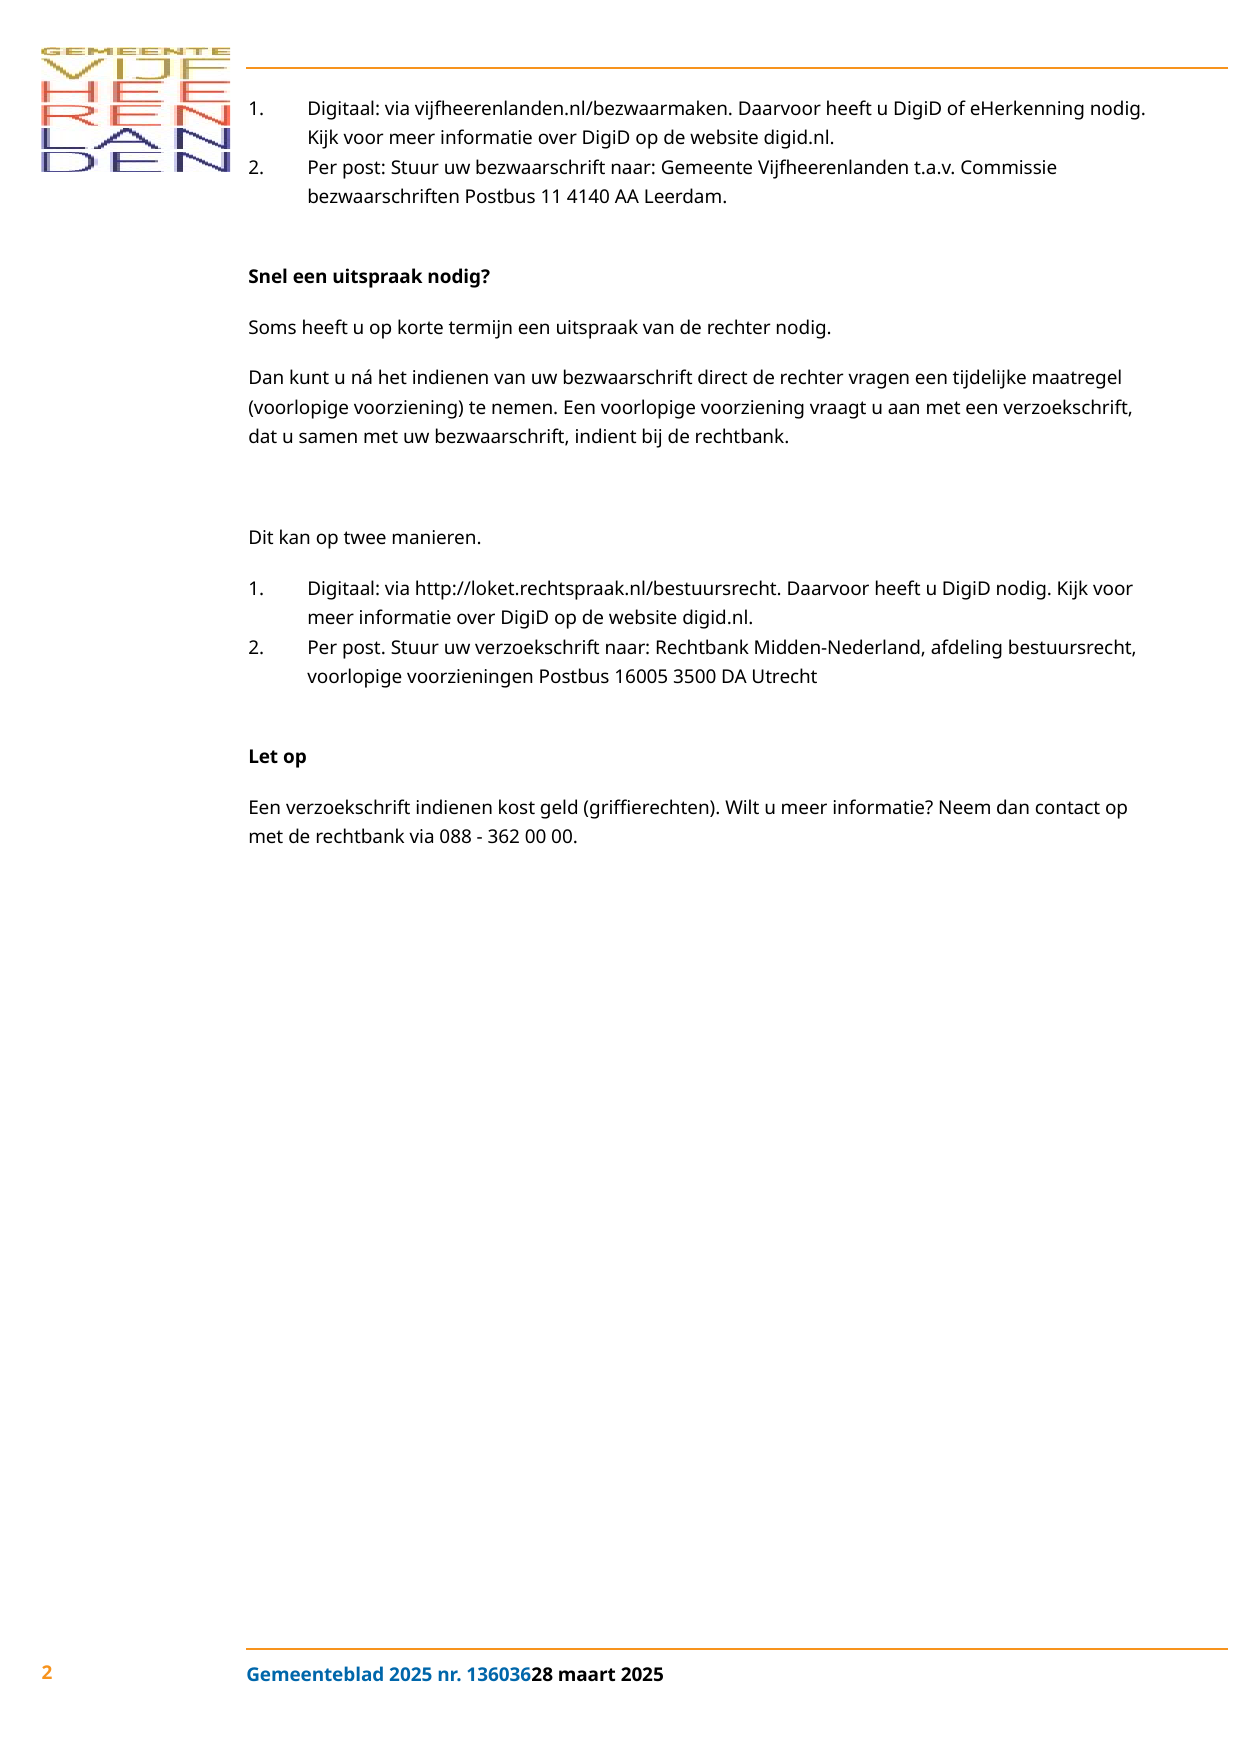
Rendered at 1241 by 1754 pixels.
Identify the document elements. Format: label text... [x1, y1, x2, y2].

list Digitaal: via vijfheerenlanden.nl/bezwaarmaken. Daarvoor heeft u DigiD of eHerkenning nodig. Kijk voor meer informatie over DigiD op de website digid.nl. [248, 95, 1152, 150]
picture [41, 47, 231, 172]
list Digitaal: via http://loket.rechtspraak.nl/bestuursrecht. Daarvoor heeft u DigiD nodig. Kijk voor meer informatie over DigiD op de website digid.nl. [248, 575, 1152, 630]
text Dit kan op twee manieren. [248, 524, 1152, 550]
text Snel een uitspraak nodig? [248, 263, 1152, 289]
text Soms heeft u op korte termijn een uitspraak van de rechter nodig. [248, 314, 1152, 340]
text Een verzoekschrift indienen kost geld (griffierechten). Wilt u meer informatie? Neem dan contact op met de rechtbank via 088 - 362 00 00. [248, 794, 1152, 849]
list Per post. Stuur uw verzoekschrift naar: Rechtbank Midden-Nederland, afdeling bestuursrecht, voorlopige voorzieningen Postbus 16005 3500 DA Utrecht [248, 634, 1152, 689]
list Per post: Stuur uw bezwaarschrift naar: Gemeente Vijfheerenlanden t.a.v. Commissie bezwaarschriften Postbus 11 4140 AA Leerdam. [248, 154, 1152, 209]
text Let op [248, 743, 1152, 769]
text Dan kunt u ná het indienen van uw bezwaarschrift direct de rechter vragen een tijdelijke maatregel (voorlopige voorziening) te nemen. Een voorlopige voorziening vraagt u aan met een verzoekschrift, dat u samen met uw bezwaarschrift, indient bij de rechtbank. [248, 364, 1152, 449]
